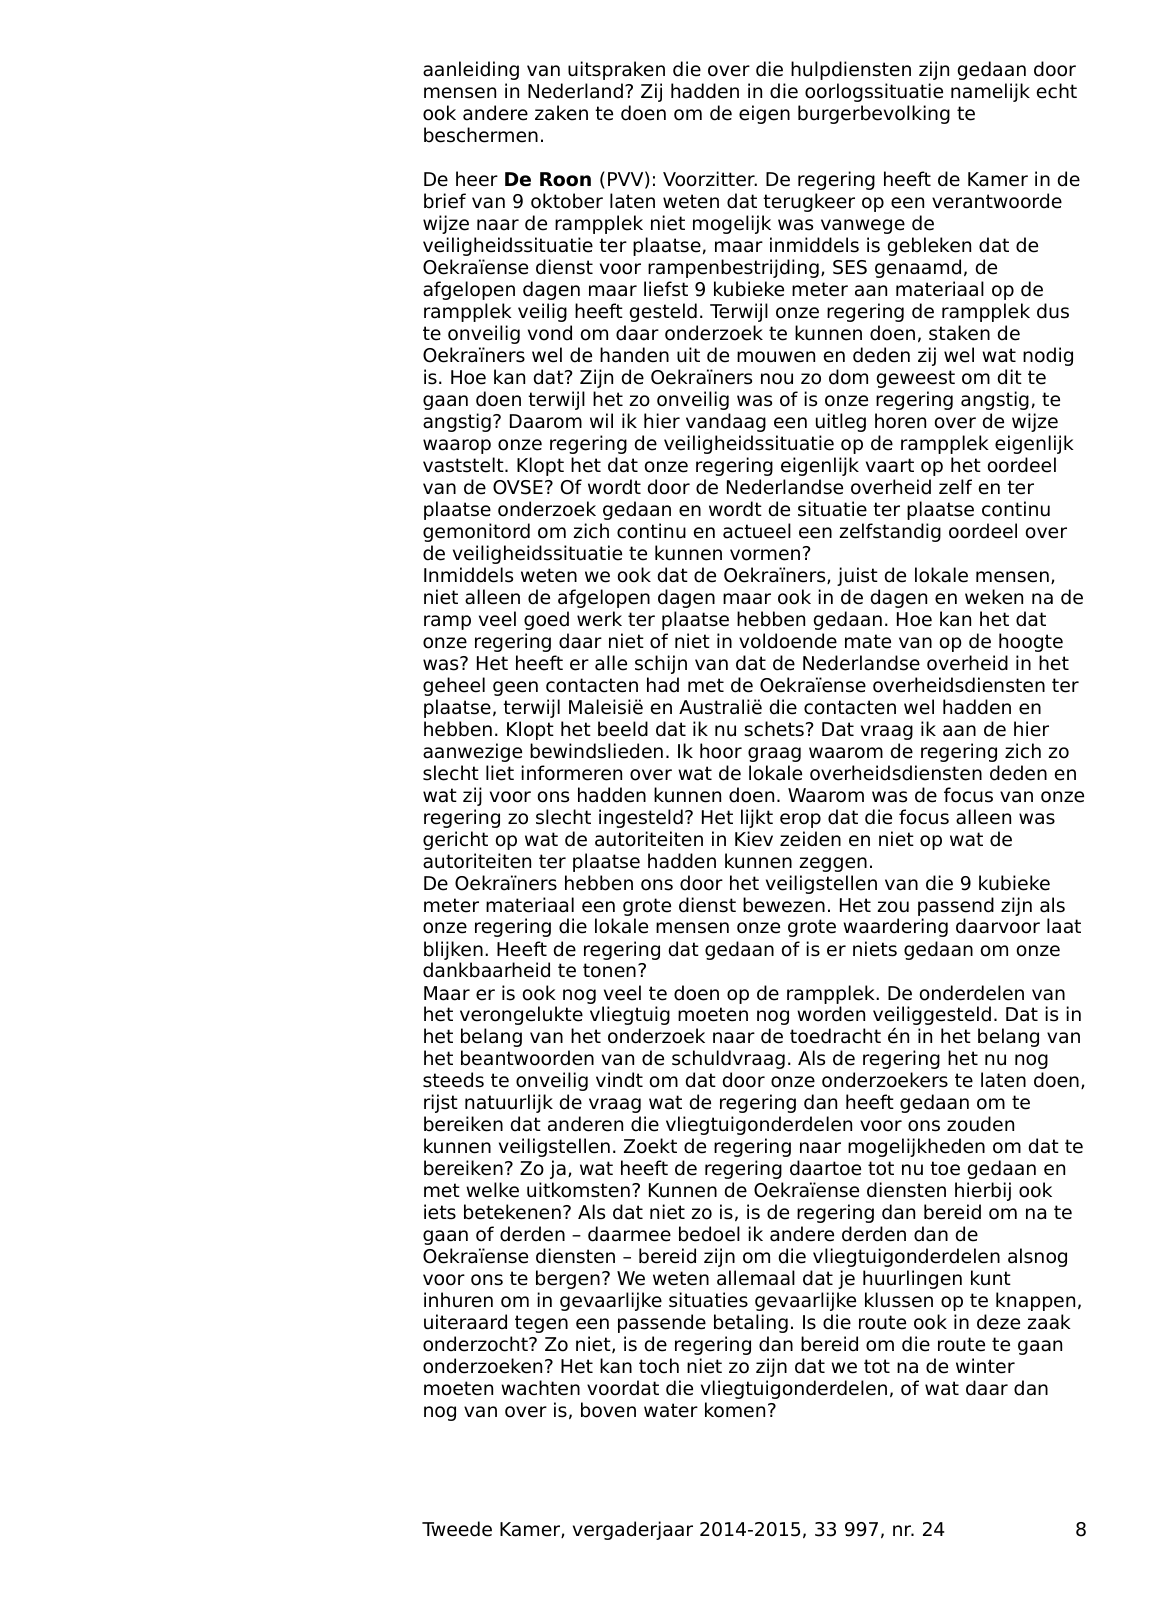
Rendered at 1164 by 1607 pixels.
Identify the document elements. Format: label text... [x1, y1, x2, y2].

text aanleiding van uitspraken die over die hulpdiensten zijn gedaan door mensen in Nederland? Zij hadden in die oorlogssituatie namelijk echt ook andere zaken te doen om de eigen burgerbevolking te beschermen. [422, 59, 1087, 147]
text De Oekraïners hebben ons door het veiligstellen van die 9 kubieke meter materiaal een grote dienst bewezen. Het zou passend zijn als onze regering die lokale mensen onze grote waardering daarvoor laat blijken. Heeft de regering dat gedaan of is er niets gedaan om onze dankbaarheid te tonen? [422, 872, 1087, 982]
text Maar er is ook nog veel te doen op de rampplek. De onderdelen van het verongelukte vliegtuig moeten nog worden veiliggesteld. Dat is in het belang van het onderzoek naar de toedracht én in het belang van het beantwoorden van de schuldvraag. Als de regering het nu nog steeds te onveilig vindt om dat door onze onderzoekers te laten doen, rijst natuurlijk de vraag wat de regering dan heeft gedaan om te bereiken dat anderen die vliegtuigonderdelen voor ons zouden kunnen veiligstellen. Zoekt de regering naar mogelijkheden om dat te bereiken? Zo ja, wat heeft de regering daartoe tot nu toe gedaan en met welke uitkomsten? Kunnen de Oekraïense diensten hierbij ook iets betekenen? Als dat niet zo is, is de regering dan bereid om na te gaan of derden – daarmee bedoel ik andere derden dan de Oekraïense diensten – bereid zijn om die vliegtuigonderdelen alsnog voor ons te bergen? We weten allemaal dat je huurlingen kunt inhuren om in gevaarlijke situaties gevaarlijke klussen op te knappen, uiteraard tegen een passende betaling. Is die route ook in deze zaak onderzocht? Zo niet, is de regering dan bereid om die route te gaan onderzoeken? Het kan toch niet zo zijn dat we tot na de winter moeten wachten voordat die vliegtuigonderdelen, of wat daar dan nog van over is, boven water komen? [422, 982, 1087, 1422]
text Inmiddels weten we ook dat de Oekraïners, juist de lokale mensen, niet alleen de afgelopen dagen maar ook in de dagen en weken na de ramp veel goed werk ter plaatse hebben gedaan. Hoe kan het dat onze regering daar niet of niet in voldoende mate van op de hoogte was? Het heeft er alle schijn van dat de Nederlandse overheid in het geheel geen contacten had met de Oekraïense overheidsdiensten ter plaatse, terwijl Maleisië en Australië die contacten wel hadden en hebben. Klopt het beeld dat ik nu schets? Dat vraag ik aan de hier aanwezige bewindslieden. Ik hoor graag waarom de regering zich zo slecht liet informeren over wat de lokale overheidsdiensten deden en wat zij voor ons hadden kunnen doen. Waarom was de focus van onze regering zo slecht ingesteld? Het lijkt erop dat die focus alleen was gericht op wat de autoriteiten in Kiev zeiden en niet op wat de autoriteiten ter plaatse hadden kunnen zeggen. [422, 565, 1087, 872]
text De heer De Roon (PVV): Voorzitter. De regering heeft de Kamer in de brief van 9 oktober laten weten dat terugkeer op een verantwoorde wijze naar de rampplek niet mogelijk was vanwege de veiligheidssituatie ter plaatse, maar inmiddels is gebleken dat de Oekraïense dienst voor rampenbestrijding, SES genaamd, de afgelopen dagen maar liefst 9 kubieke meter aan materiaal op de rampplek veilig heeft gesteld. Terwijl onze regering de rampplek dus te onveilig vond om daar onderzoek te kunnen doen, staken de Oekraïners wel de handen uit de mouwen en deden zij wel wat nodig is. Hoe kan dat? Zijn de Oekraïners nou zo dom geweest om dit te gaan doen terwijl het zo onveilig was of is onze regering angstig, te angstig? Daarom wil ik hier vandaag een uitleg horen over de wijze waarop onze regering de veiligheidssituatie op de rampplek eigenlijk vaststelt. Klopt het dat onze regering eigenlijk vaart op het oordeel van de OVSE? Of wordt door de Nederlandse overheid zelf en ter plaatse onderzoek gedaan en wordt de situatie ter plaatse continu gemonitord om zich continu en actueel een zelfstandig oordeel over de veiligheidssituatie te kunnen vormen? [422, 169, 1087, 565]
